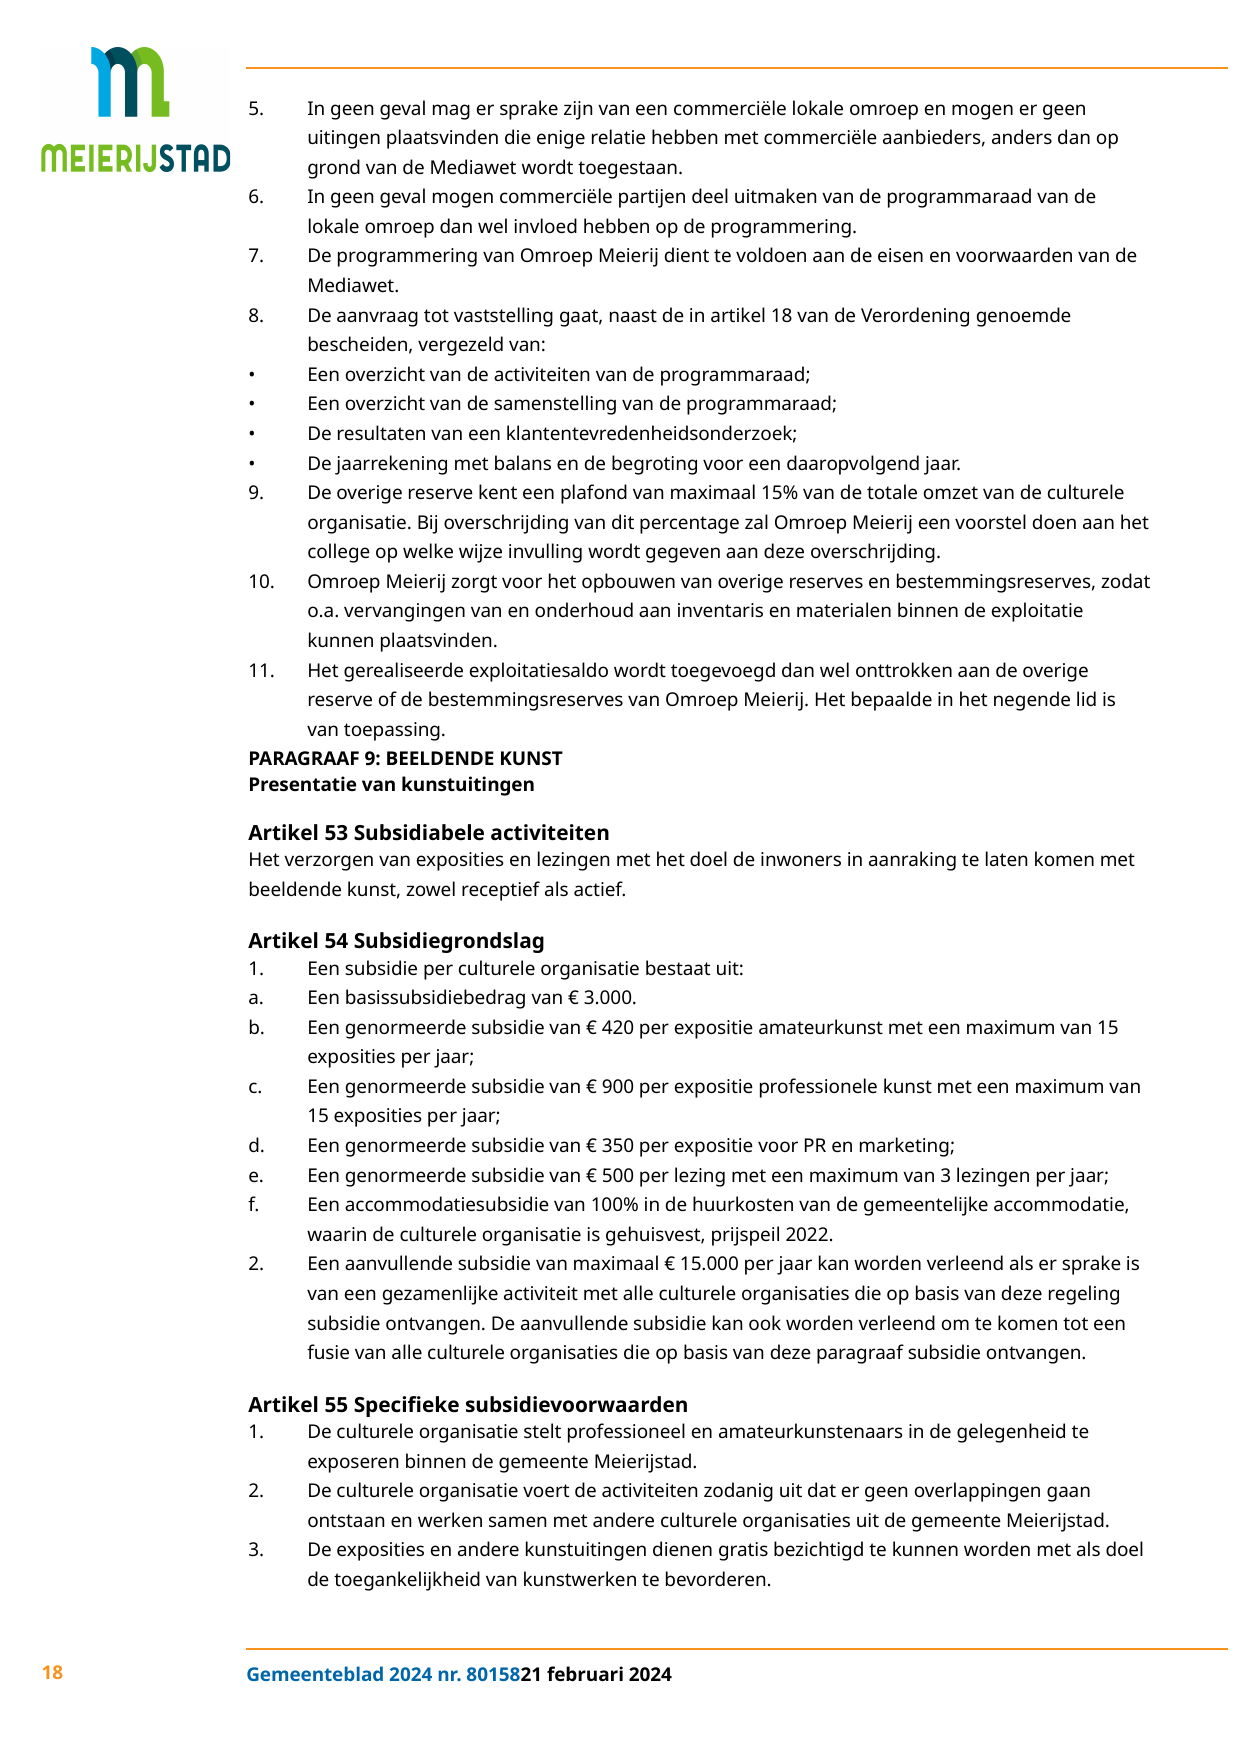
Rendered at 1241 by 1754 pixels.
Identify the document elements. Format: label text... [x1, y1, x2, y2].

text PARAGRAAF 9: BEELDENDE KUNST [248, 746, 1152, 771]
list Een genormeerde subsidie van € 420 per expositie amateurkunst met een maximum van 15 exposities per jaar; [248, 1014, 1152, 1069]
list In geen geval mogen commerciële partijen deel uitmaken van de programmaraad van de lokale omroep dan wel invloed hebben op de programmering. [248, 183, 1152, 239]
list De exposities en andere kunstuitingen dienen gratis bezichtigd te kunnen worden met als doel de toegankelijkheid van kunstwerken te bevorderen. [248, 1537, 1152, 1592]
list De aanvraag tot vaststelling gaat, naast de in artikel 18 van de Verordening genoemde bescheiden, vergezeld van: [248, 302, 1152, 357]
list Een genormeerde subsidie van € 900 per expositie professionele kunst met een maximum van 15 exposities per jaar; [248, 1073, 1152, 1128]
list Een accommodatiesubsidie van 100% in de huurkosten van de gemeentelijke accommodatie, waarin de culturele organisatie is gehuisvest, prijspeil 2022. [248, 1191, 1152, 1247]
list Een subsidie per culturele organisatie bestaat uit: [248, 955, 1152, 981]
list De culturele organisatie voert de activiteiten zodanig uit dat er geen overlappingen gaan ontstaan en werken samen met andere culturele organisaties uit de gemeente Meierijstad. [248, 1477, 1152, 1533]
list Een basissubsidiebedrag van € 3.000. [248, 984, 1152, 1010]
text Presentatie van kunstuitingen [248, 771, 1152, 797]
list Een overzicht van de activiteiten van de programmaraad; [248, 361, 1152, 387]
list Een aanvullende subsidie van maximaal € 15.000 per jaar kan worden verleend als er sprake is van een gezamenlijke activiteit met alle culturele organisaties die op basis van deze regeling subsidie ontvangen. De aanvullende subsidie kan ook worden verleend om te komen tot een fusie van alle culturele organisaties die op basis van deze paragraaf subsidie ontvangen. [248, 1251, 1152, 1365]
text Artikel 53 Subsidiabele activiteiten [248, 818, 1152, 846]
text Artikel 54 Subsidiegrondslag [248, 926, 1152, 955]
list De overige reserve kent een plafond van maximaal 15% van de totale omzet van de culturele organisatie. Bij overschrijding van dit percentage zal Omroep Meierij een voorstel doen aan het college op welke wijze invulling wordt gegeven aan deze overschrijding. [248, 479, 1152, 564]
list De culturele organisatie stelt professioneel en amateurkunstenaars in de gelegenheid te exposeren binnen de gemeente Meierijstad. [248, 1418, 1152, 1473]
list De programmering van Omroep Meierij dient te voldoen aan de eisen en voorwaarden van de Mediawet. [248, 243, 1152, 298]
list Omroep Meierij zorgt voor het opbouwen van overige reserves en bestemmingsreserves, zodat o.a. vervangingen van en onderhoud aan inventaris en materialen binnen de exploitatie kunnen plaatsvinden. [248, 568, 1152, 653]
text Het verzorgen van exposities en lezingen met het doel de inwoners in aanraking te laten komen met beeldende kunst, zowel receptief als actief. [248, 846, 1152, 902]
text Artikel 55 Specifieke subsidievoorwaarden [248, 1390, 1152, 1418]
picture [41, 47, 231, 172]
list De resultaten van een klantentevredenheidsonderzoek; [248, 420, 1152, 446]
list Een genormeerde subsidie van € 350 per expositie voor PR en marketing; [248, 1132, 1152, 1158]
list Een genormeerde subsidie van € 500 per lezing met een maximum van 3 lezingen per jaar; [248, 1162, 1152, 1188]
list Een overzicht van de samenstelling van de programmaraad; [248, 391, 1152, 416]
list De jaarrekening met balans en de begroting voor een daaropvolgend jaar. [248, 450, 1152, 476]
list Het gerealiseerde exploitatiesaldo wordt toegevoegd dan wel onttrokken aan de overige reserve of de bestemmingsreserves van Omroep Meierij. Het bepaalde in het negende lid is van toepassing. [248, 657, 1152, 742]
list In geen geval mag er sprake zijn van een commerciële lokale omroep en mogen er geen uitingen plaatsvinden die enige relatie hebben met commerciële aanbieders, anders dan op grond van de Mediawet wordt toegestaan. [248, 95, 1152, 180]
